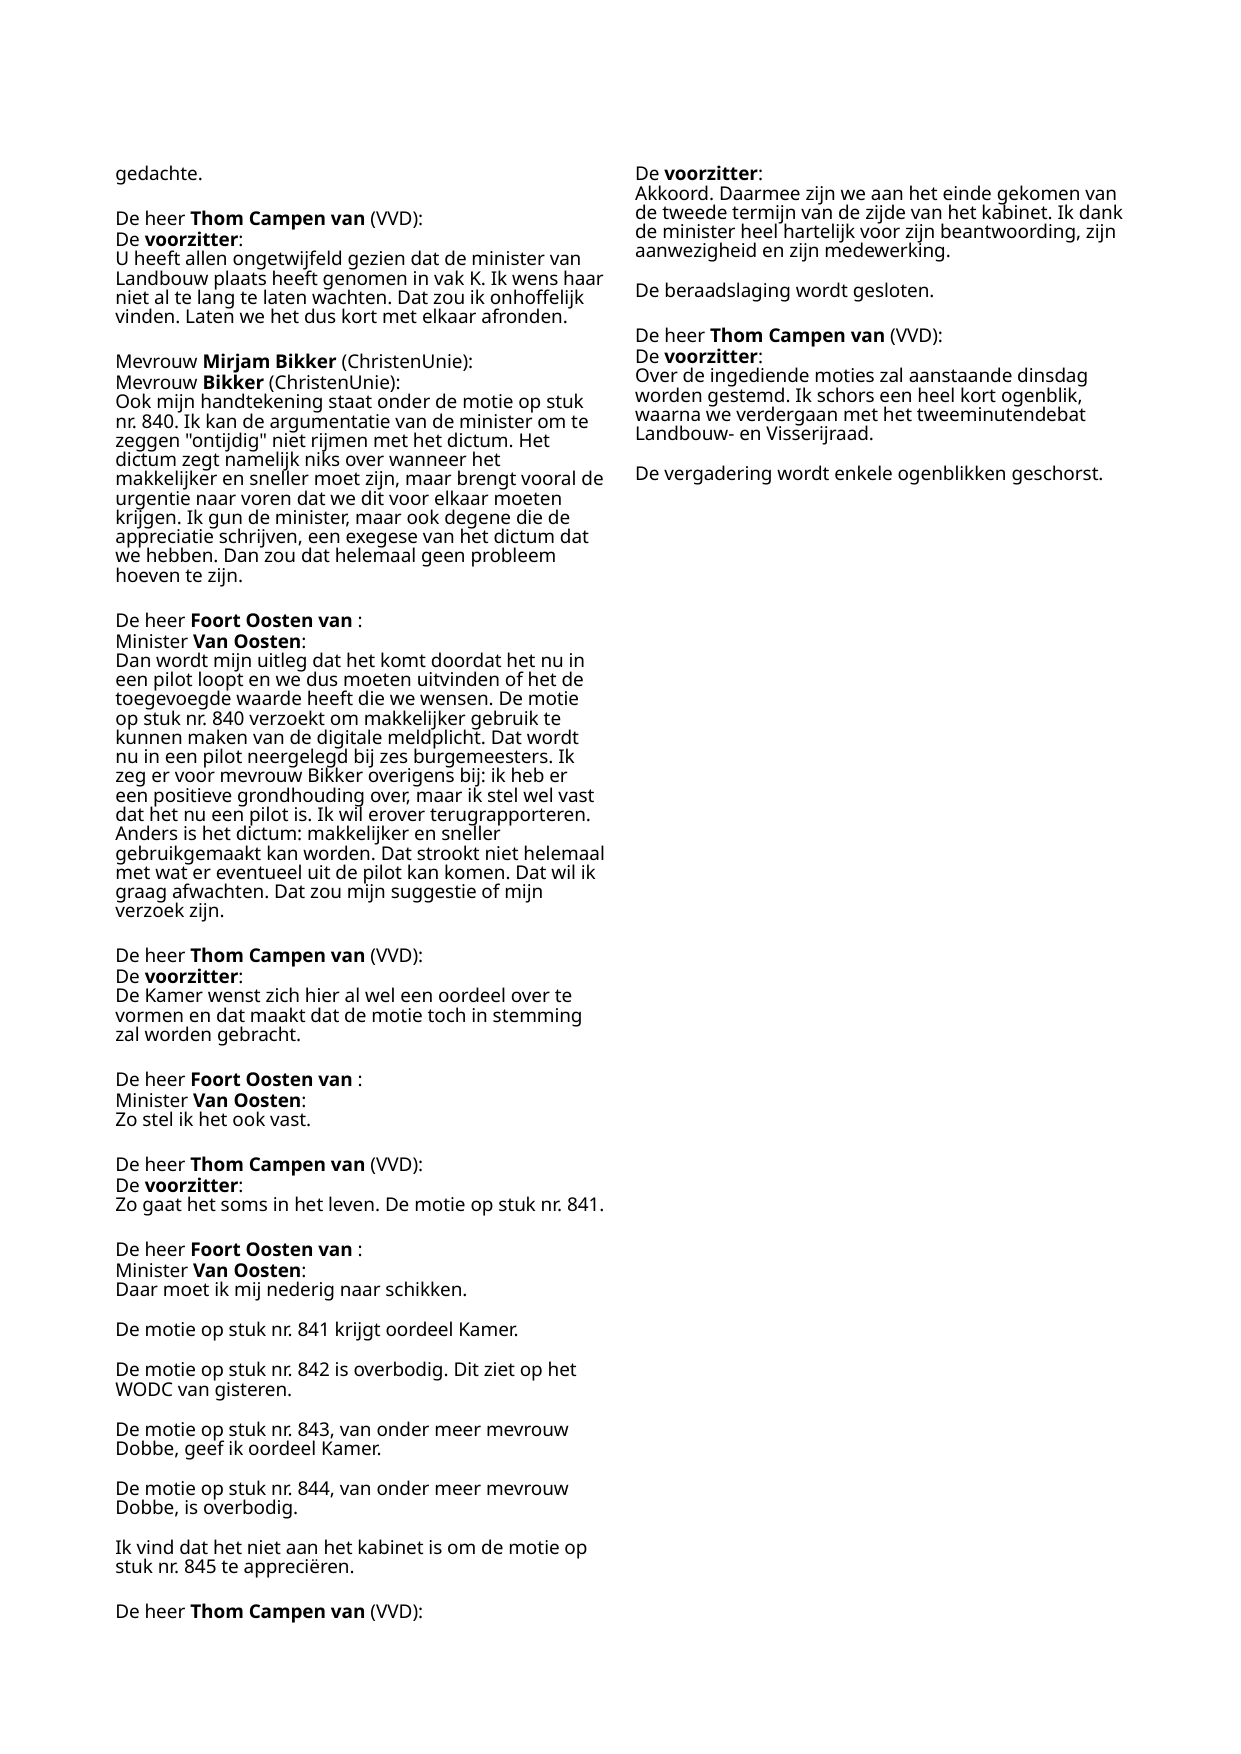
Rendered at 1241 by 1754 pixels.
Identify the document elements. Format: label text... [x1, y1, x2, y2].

text Zo stel ik het ook vast. [115, 1111, 605, 1130]
text Daar moet ik mij nederig naar schikken. [115, 1281, 605, 1301]
text Zo gaat het soms in het leven. De motie op stuk nr. 841. [115, 1196, 605, 1216]
text De heer Foort Oosten van : [115, 1066, 605, 1092]
text De heer Thom Campen van (VVD): [115, 942, 605, 968]
text Over de ingediende moties zal aanstaande dinsdag worden gestemd. Ik schors een heel kort ogenblik, waarna we verdergaan met het tweeminutendebat Landbouw- en Visserijraad. [635, 367, 1125, 444]
text Ik vind dat het niet aan het kabinet is om de motie op stuk nr. 845 te appreciëren. [115, 1539, 605, 1578]
text De heer Foort Oosten van : [115, 607, 605, 633]
text De vergadering wordt enkele ogenblikken geschorst. [635, 465, 1125, 485]
text De beraadslaging wordt gesloten. [635, 282, 1125, 302]
text Akkoord. Daarmee zijn we aan het einde gekomen van de tweede termijn van de zijde van het kabinet. Ik dank de minister heel hartelijk voor zijn beantwoording, zijn aanwezigheid en zijn medewerking. [635, 184, 1125, 262]
text De motie op stuk nr. 844, van onder meer mevrouw Dobbe, is overbodig. [115, 1480, 605, 1518]
text U heeft allen ongetwijfeld gezien dat de minister van Landbouw plaats heeft genomen in vak K. Ik wens haar niet al te lang te laten wachten. Dat zou ik onhoffelijk vinden. Laten we het dus kort met elkaar afronden. [115, 250, 605, 327]
text De heer Thom Campen van (VVD): [115, 205, 605, 231]
text De voorzitter: [635, 348, 1125, 367]
text Minister Van Oosten: [115, 633, 605, 652]
text De voorzitter: [115, 1177, 605, 1196]
text De motie op stuk nr. 843, van onder meer mevrouw Dobbe, geef ik oordeel Kamer. [115, 1421, 605, 1459]
text De voorzitter: [115, 968, 605, 987]
text De heer Thom Campen van (VVD): [115, 1151, 605, 1177]
text Ook mijn handtekening staat onder de motie op stuk nr. 840. Ik kan de argumentatie van de minister om te zeggen "ontijdig" niet rijmen met het dictum. Het dictum zegt namelijk niks over wanneer het makkelijker en sneller moet zijn, maar brengt vooral de urgentie naar voren dat we dit voor elkaar moeten krijgen. Ik gun de minister, maar ook degene die de appreciatie schrijven, een exegese van het dictum dat we hebben. Dan zou dat helemaal geen probleem hoeven te zijn. [115, 393, 605, 586]
text De voorzitter: [115, 231, 605, 250]
text De motie op stuk nr. 842 is overbodig. Dit ziet op het WODC van gisteren. [115, 1361, 605, 1400]
text De motie op stuk nr. 841 krijgt oordeel Kamer. [115, 1321, 605, 1341]
text Mevrouw Bikker (ChristenUnie): [115, 374, 605, 393]
text De heer Thom Campen van (VVD): [115, 1598, 605, 1624]
text De voorzitter: [635, 165, 1125, 184]
text Minister Van Oosten: [115, 1092, 605, 1111]
text De Kamer wenst zich hier al wel een oordeel over te vormen en dat maakt dat de motie toch in stemming zal worden gebracht. [115, 987, 605, 1045]
text gedachte. [115, 165, 605, 184]
text Mevrouw Mirjam Bikker (ChristenUnie): [115, 348, 605, 374]
text De heer Thom Campen van (VVD): [635, 322, 1125, 348]
text Minister Van Oosten: [115, 1262, 605, 1281]
text Dan wordt mijn uitleg dat het komt doordat het nu in een pilot loopt en we dus moeten uitvinden of het de toegevoegde waarde heeft die we wensen. De motie op stuk nr. 840 verzoekt om makkelijker gebruik te kunnen maken van de digitale meldplicht. Dat wordt nu in een pilot neergelegd bij zes burgemeesters. Ik zeg er voor mevrouw Bikker overigens bij: ik heb er een positieve grondhouding over, maar ik stel wel vast dat het nu een pilot is. Ik wil erover terugrapporteren. Anders is het dictum: makkelijker en sneller gebruikgemaakt kan worden. Dat strookt niet helemaal met wat er eventueel uit de pilot kan komen. Dat wil ik graag afwachten. Dat zou mijn suggestie of mijn verzoek zijn. [115, 652, 605, 922]
text De heer Foort Oosten van : [115, 1236, 605, 1262]
